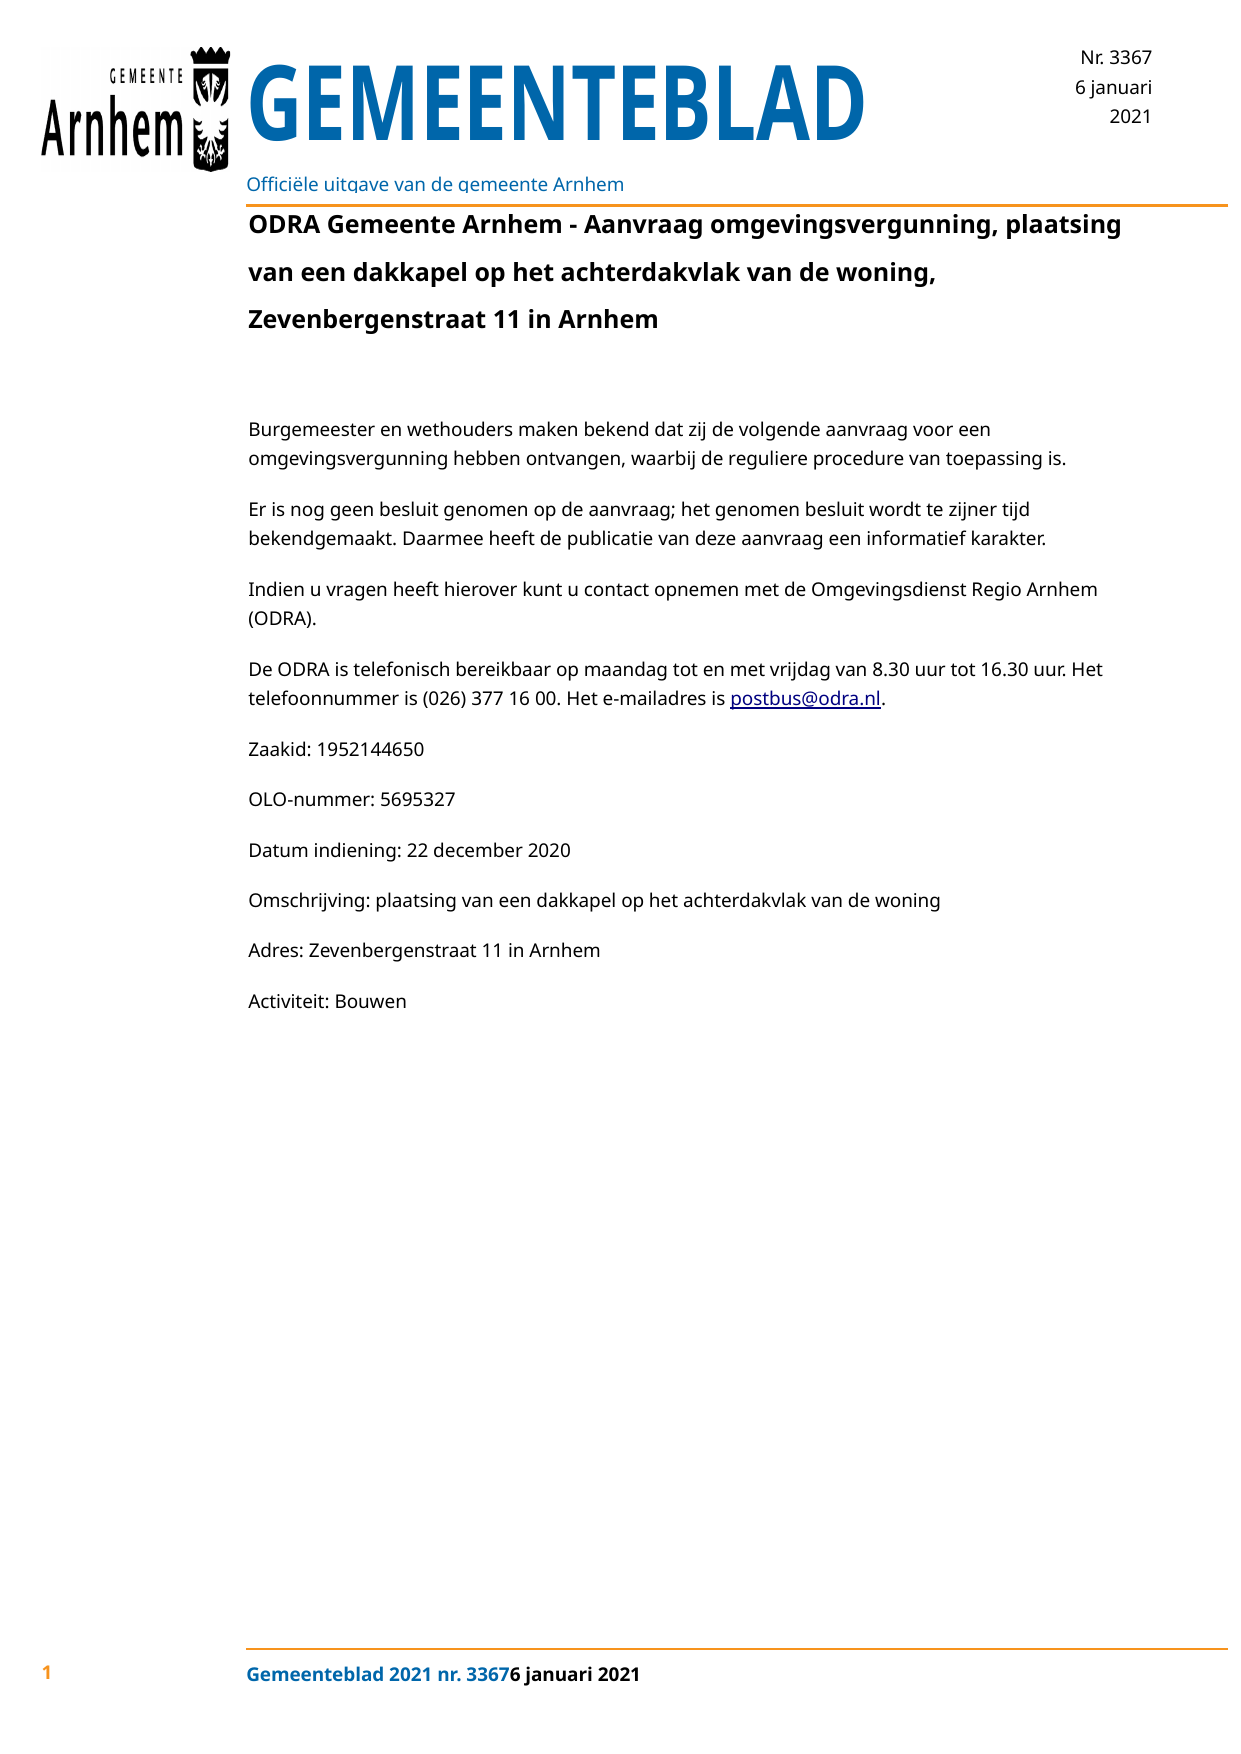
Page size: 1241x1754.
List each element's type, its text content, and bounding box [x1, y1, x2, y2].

text OLO-nummer: 5695327 [248, 786, 1152, 812]
picture [41, 47, 231, 172]
text Omschrijving: plaatsing van een dakkapel op het achterdakvlak van de woning [248, 887, 1152, 913]
text Burgemeester en wethouders maken bekend dat zij de volgende aanvraag voor een omgevingsvergunning hebben ontvangen, waarbij de reguliere procedure van toepassing is. [248, 416, 1152, 471]
text Adres: Zevenbergenstraat 11 in Arnhem [248, 938, 1152, 963]
text Indien u vragen heeft hierover kunt u contact opnemen met de Omgevingsdienst Regio Arnhem (ODRA). [248, 576, 1152, 631]
text Datum indiening: 22 december 2020 [248, 837, 1152, 862]
text Er is nog geen besluit genomen op de aanvraag; het genomen besluit wordt te zijner tijd bekendgemaakt. Daarmee heeft de publicatie van deze aanvraag een informatief karakter. [248, 496, 1152, 551]
text Zaakid: 1952144650 [248, 736, 1152, 762]
text ODRA Gemeente Arnhem - Aanvraag omgevingsvergunning, plaatsing van een dakkapel op het achterdakvlak van de woning, Zevenbergenstraat 11 in Arnhem [248, 207, 1152, 336]
text De ODRA is telefonisch bereikbaar op maandag tot en met vrijdag van 8.30 uur tot 16.30 uur. Het telefoonnummer is (026) 377 16 00. Het e-mailadres is postbus@odra.nl. [248, 656, 1152, 711]
text Activiteit: Bouwen [248, 988, 1152, 1014]
